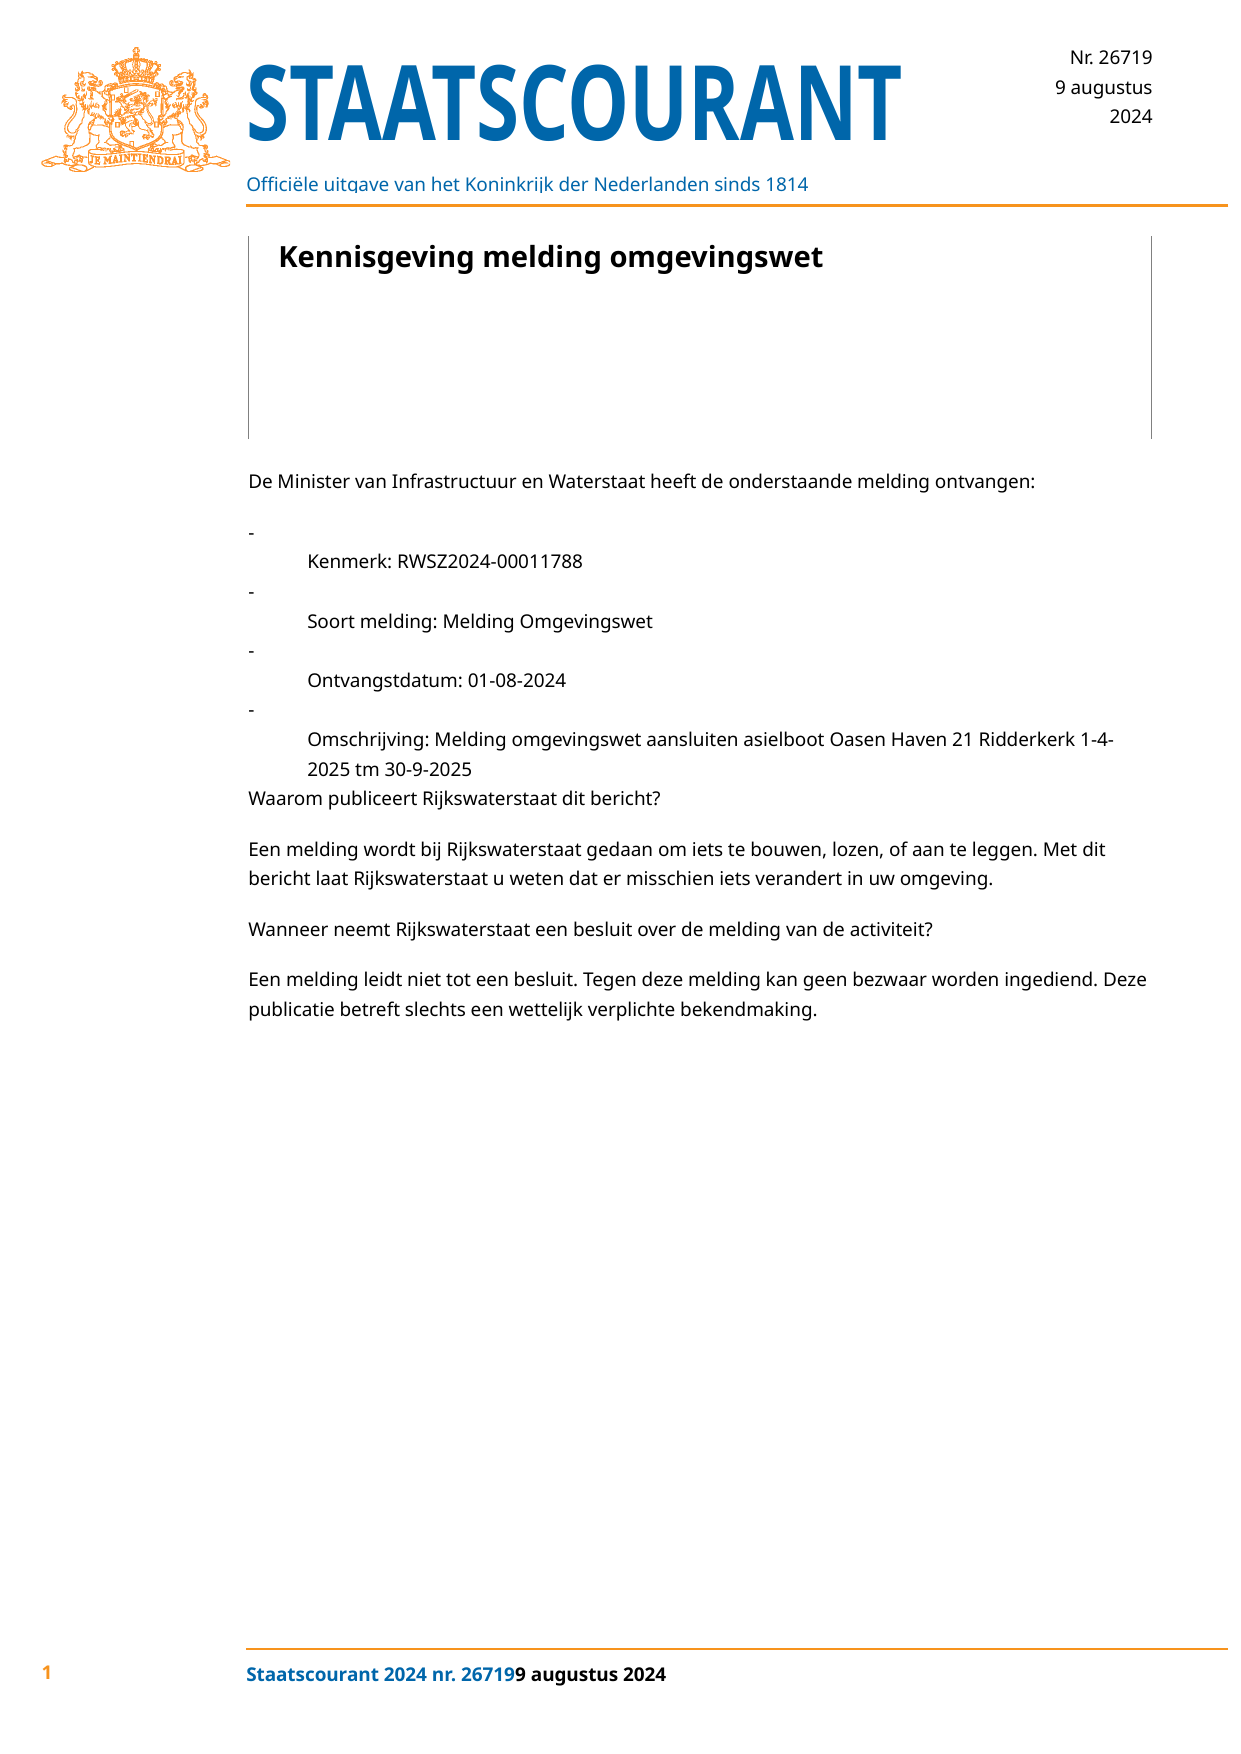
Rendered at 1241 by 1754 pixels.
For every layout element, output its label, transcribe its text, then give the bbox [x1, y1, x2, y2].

text De Minister van Infrastructuur en Waterstaat heeft de onderstaande melding ontvangen: [248, 469, 1152, 494]
picture [41, 47, 231, 172]
text Een melding leidt niet tot een besluit. Tegen deze melding kan geen bezwaar worden ingediend. Deze publicatie betreft slechts een wettelijk verplichte bekendmaking. [248, 966, 1152, 1021]
text Een melding wordt bij Rijkswaterstaat gedaan om iets te bouwen, lozen, of aan te leggen. Met dit bericht laat Rijkswaterstaat u weten dat er misschien iets verandert in uw omgeving. [248, 836, 1152, 891]
picture [912, 236, 1090, 414]
list Soort melding: Melding Omgevingswet [248, 608, 1152, 633]
text Waarom publiceert Rijkswaterstaat dit bericht? [248, 785, 1152, 811]
text Wanneer neemt Rijkswaterstaat een besluit over de melding van de activiteit? [248, 916, 1152, 941]
table_header [850, 414, 1151, 439]
table_header [850, 236, 912, 413]
table_header [1090, 236, 1151, 413]
list Kenmerk: RWSZ2024-00011788 [248, 549, 1152, 574]
list Omschrijving: Melding omgevingswet aansluiten asielboot Oasen Haven 21 Ridderkerk 1-4-2025 tm 30-9-2025 [248, 726, 1152, 781]
table_header Kennisgeving melding omgevingswet [249, 236, 850, 439]
list Ontvangstdatum: 01-08-2024 [248, 667, 1152, 693]
